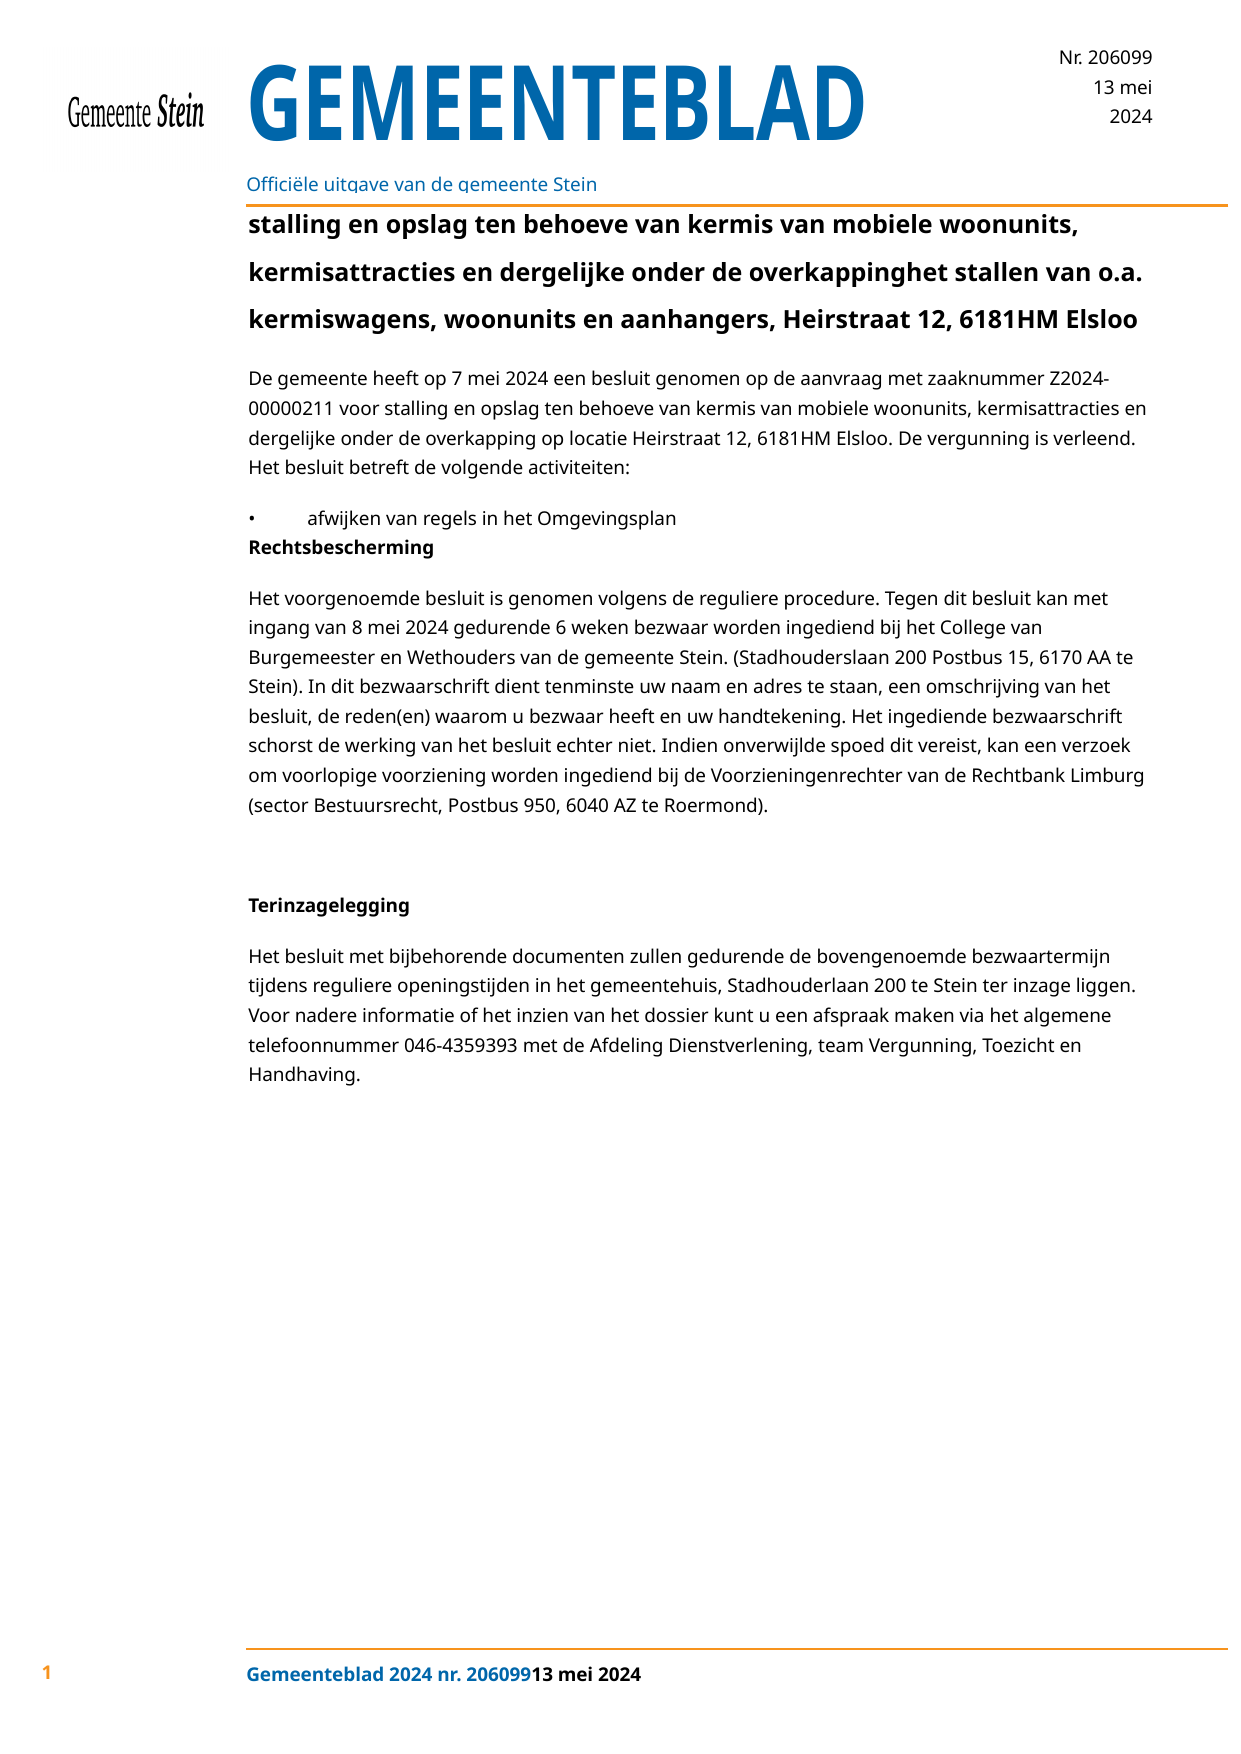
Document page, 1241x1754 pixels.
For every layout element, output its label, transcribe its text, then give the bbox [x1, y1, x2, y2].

text Het voorgenoemde besluit is genomen volgens de reguliere procedure. Tegen dit besluit kan met ingang van 8 mei 2024 gedurende 6 weken bezwaar worden ingediend bij het College van Burgemeester en Wethouders van de gemeente Stein. (Stadhouderslaan 200 Postbus 15, 6170 AA te Stein). In dit bezwaarschrift dient tenminste uw naam en adres te staan, een omschrijving van het besluit, de reden(en) waarom u bezwaar heeft en uw handtekening. Het ingediende bezwaarschrift schorst de werking van het besluit echter niet. Indien onverwijlde spoed dit vereist, kan een verzoek om voorlopige voorziening worden ingediend bij de Voorzieningenrechter van de Rechtbank Limburg (sector Bestuursrecht, Postbus 950, 6040 AZ te Roermond). [248, 585, 1152, 817]
list afwijken van regels in het Omgevingsplan [248, 505, 1152, 530]
text stalling en opslag ten behoeve van kermis van mobiele woonunits, kermisattracties en dergelijke onder de overkappinghet stallen van o.a. kermiswagens, woonunits en aanhangers, Heirstraat 12, 6181HM Elsloo [248, 207, 1152, 336]
picture [41, 47, 231, 172]
text Rechtsbescherming [248, 534, 1152, 560]
text De gemeente heeft op 7 mei 2024 een besluit genomen op de aanvraag met zaaknummer Z2024-00000211 voor stalling en opslag ten behoeve van kermis van mobiele woonunits, kermisattracties en dergelijke onder de overkapping op locatie Heirstraat 12, 6181HM Elsloo. De vergunning is verleend. Het besluit betreft de volgende activiteiten: [248, 366, 1152, 480]
text Terinzagelegging [248, 893, 1152, 918]
text Het besluit met bijbehorende documenten zullen gedurende de bovengenoemde bezwaartermijn tijdens reguliere openingstijden in het gemeentehuis, Stadhouderlaan 200 te Stein ter inzage liggen. Voor nadere informatie of het inzien van het dossier kunt u een afspraak maken via het algemene telefoonnummer 046-4359393 met de Afdeling Dienstverlening, team Vergunning, Toezicht en Handhaving. [248, 943, 1152, 1087]
